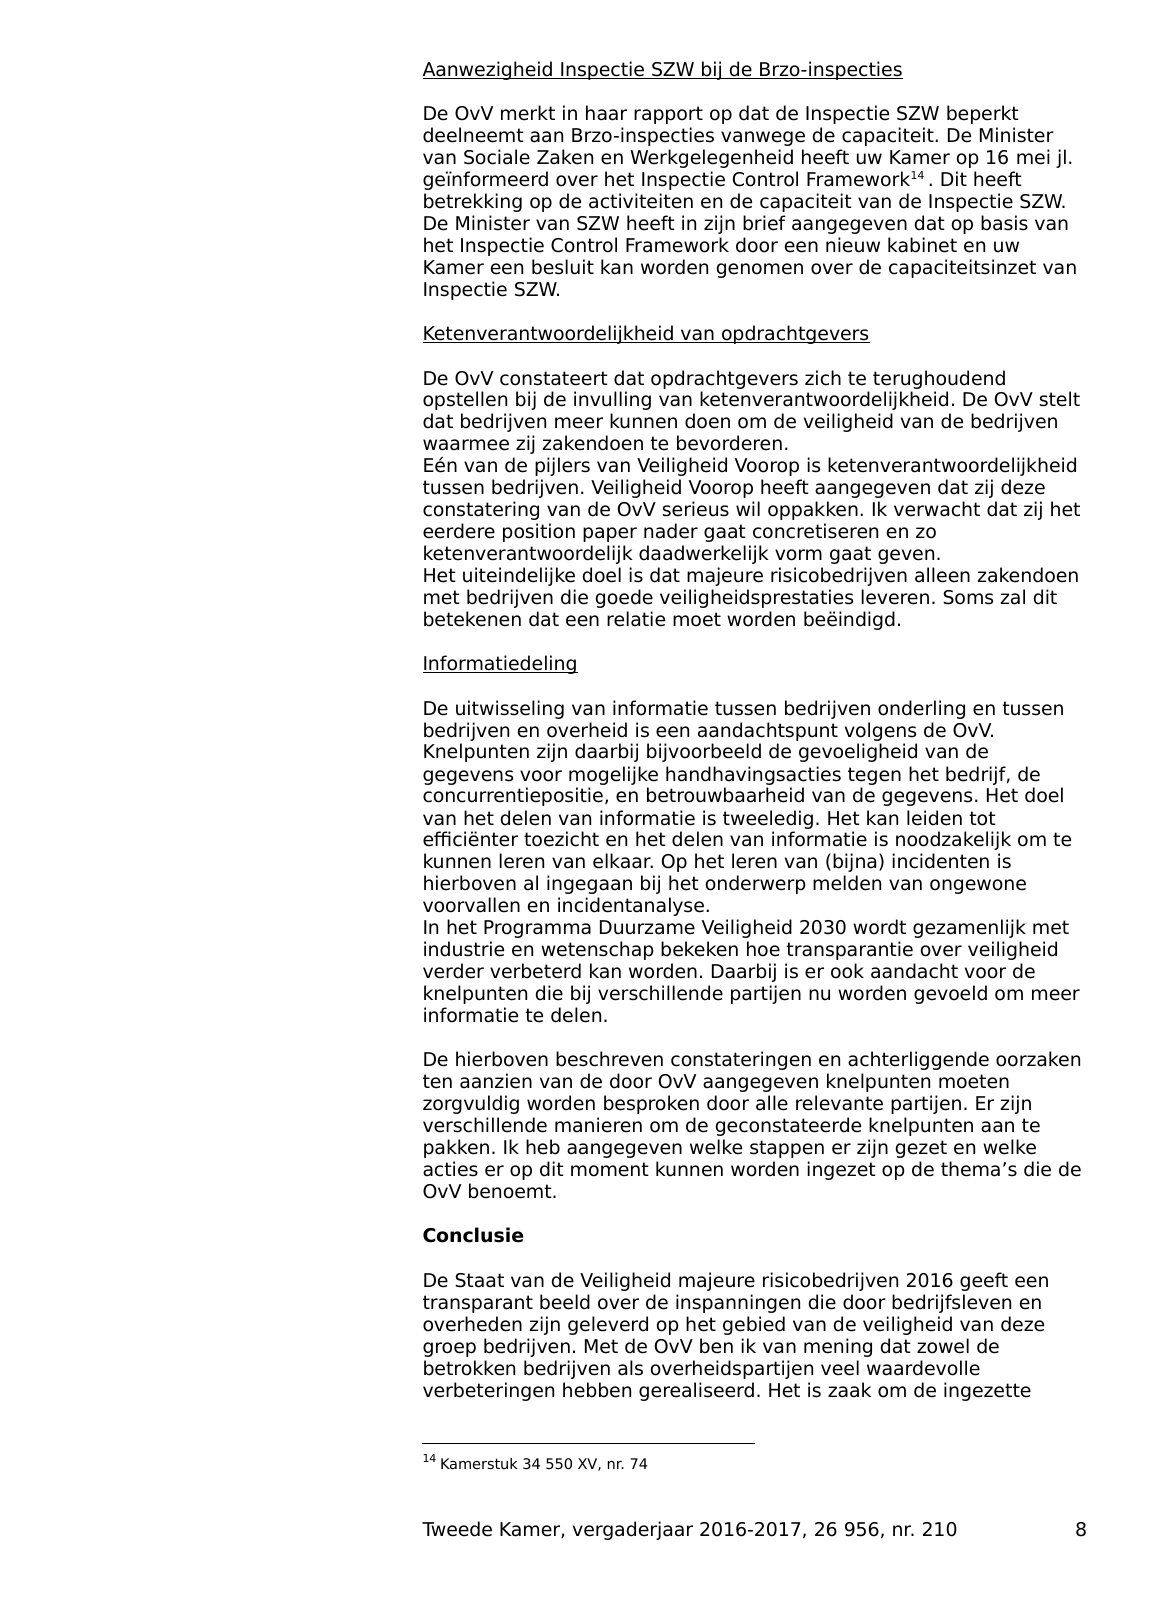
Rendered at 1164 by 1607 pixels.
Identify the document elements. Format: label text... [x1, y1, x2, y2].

text De Staat van de Veiligheid majeure risicobedrijven 2016 geeft een transparant beeld over de inspanningen die door bedrijfsleven en overheden zijn geleverd op het gebied van de veiligheid van deze groep bedrijven. Met de OvV ben ik van mening dat zowel de betrokken bedrijven als overheidspartijen veel waardevolle verbeteringen hebben gerealiseerd. Het is zaak om de ingezette [422, 1269, 1087, 1401]
text Kamerstuk 34 550 XV, nr. 74 [422, 1452, 1087, 1474]
text Eén van de pijlers van Veiligheid Voorop is ketenverantwoordelijkheid tussen bedrijven. Veiligheid Voorop heeft aangegeven dat zij deze constatering van de OvV serieus wil oppakken. Ik verwacht dat zij het eerdere position paper nader gaat concretiseren en zo ketenverantwoordelijk daadwerkelijk vorm gaat geven. [422, 455, 1087, 565]
text In het Programma Duurzame Veiligheid 2030 wordt gezamenlijk met industrie en wetenschap bekeken hoe transparantie over veiligheid verder verbeterd kan worden. Daarbij is er ook aandacht voor de knelpunten die bij verschillende partijen nu worden gevoeld om meer informatie te delen. [422, 917, 1087, 1027]
subtitle Ketenverantwoordelijkheid van opdrachtgevers [422, 323, 1087, 345]
text De OvV constateert dat opdrachtgevers zich te terughoudend opstellen bij de invulling van ketenverantwoordelijkheid. De OvV stelt dat bedrijven meer kunnen doen om de veiligheid van de bedrijven waarmee zij zakendoen te bevorderen. [422, 367, 1087, 455]
subtitle Aanwezigheid Inspectie SZW bij de Brzo-inspecties [422, 59, 1087, 81]
text De OvV merkt in haar rapport op dat de Inspectie SZW beperkt deelneemt aan Brzo-inspecties vanwege de capaciteit. De Minister van Sociale Zaken en Werkgelegenheid heeft uw Kamer op 16 mei jl. geïnformeerd over het Inspectie Control Framework. Dit heeft betrekking op de activiteiten en de capaciteit van de Inspectie SZW. De Minister van SZW heeft in zijn brief aangegeven dat op basis van het Inspectie Control Framework door een nieuw kabinet en uw Kamer een besluit kan worden genomen over de capaciteitsinzet van Inspectie SZW. [422, 103, 1087, 301]
text De hierboven beschreven constateringen en achterliggende oorzaken ten aanzien van de door OvV aangegeven knelpunten moeten zorgvuldig worden besproken door alle relevante partijen. Er zijn verschillende manieren om de geconstateerde knelpunten aan te pakken. Ik heb aangegeven welke stappen er zijn gezet en welke acties er op dit moment kunnen worden ingezet op de thema’s die de OvV benoemt. [422, 1049, 1087, 1203]
subtitle Informatiedeling [422, 653, 1087, 675]
text De uitwisseling van informatie tussen bedrijven onderling en tussen bedrijven en overheid is een aandachtspunt volgens de OvV. Knelpunten zijn daarbij bijvoorbeeld de gevoeligheid van de gegevens voor mogelijke handhavingsacties tegen het bedrijf, de concurrentiepositie, en betrouwbaarheid van de gegevens. Het doel van het delen van informatie is tweeledig. Het kan leiden tot efficiënter toezicht en het delen van informatie is noodzakelijk om te kunnen leren van elkaar. Op het leren van (bijna) incidenten is hierboven al ingegaan bij het onderwerp melden van ongewone voorvallen en incidentanalyse. [422, 697, 1087, 917]
text Het uiteindelijke doel is dat majeure risicobedrijven alleen zakendoen met bedrijven die goede veiligheidsprestaties leveren. Soms zal dit betekenen dat een relatie moet worden beëindigd. [422, 565, 1087, 631]
subtitle Conclusie [422, 1225, 1087, 1247]
